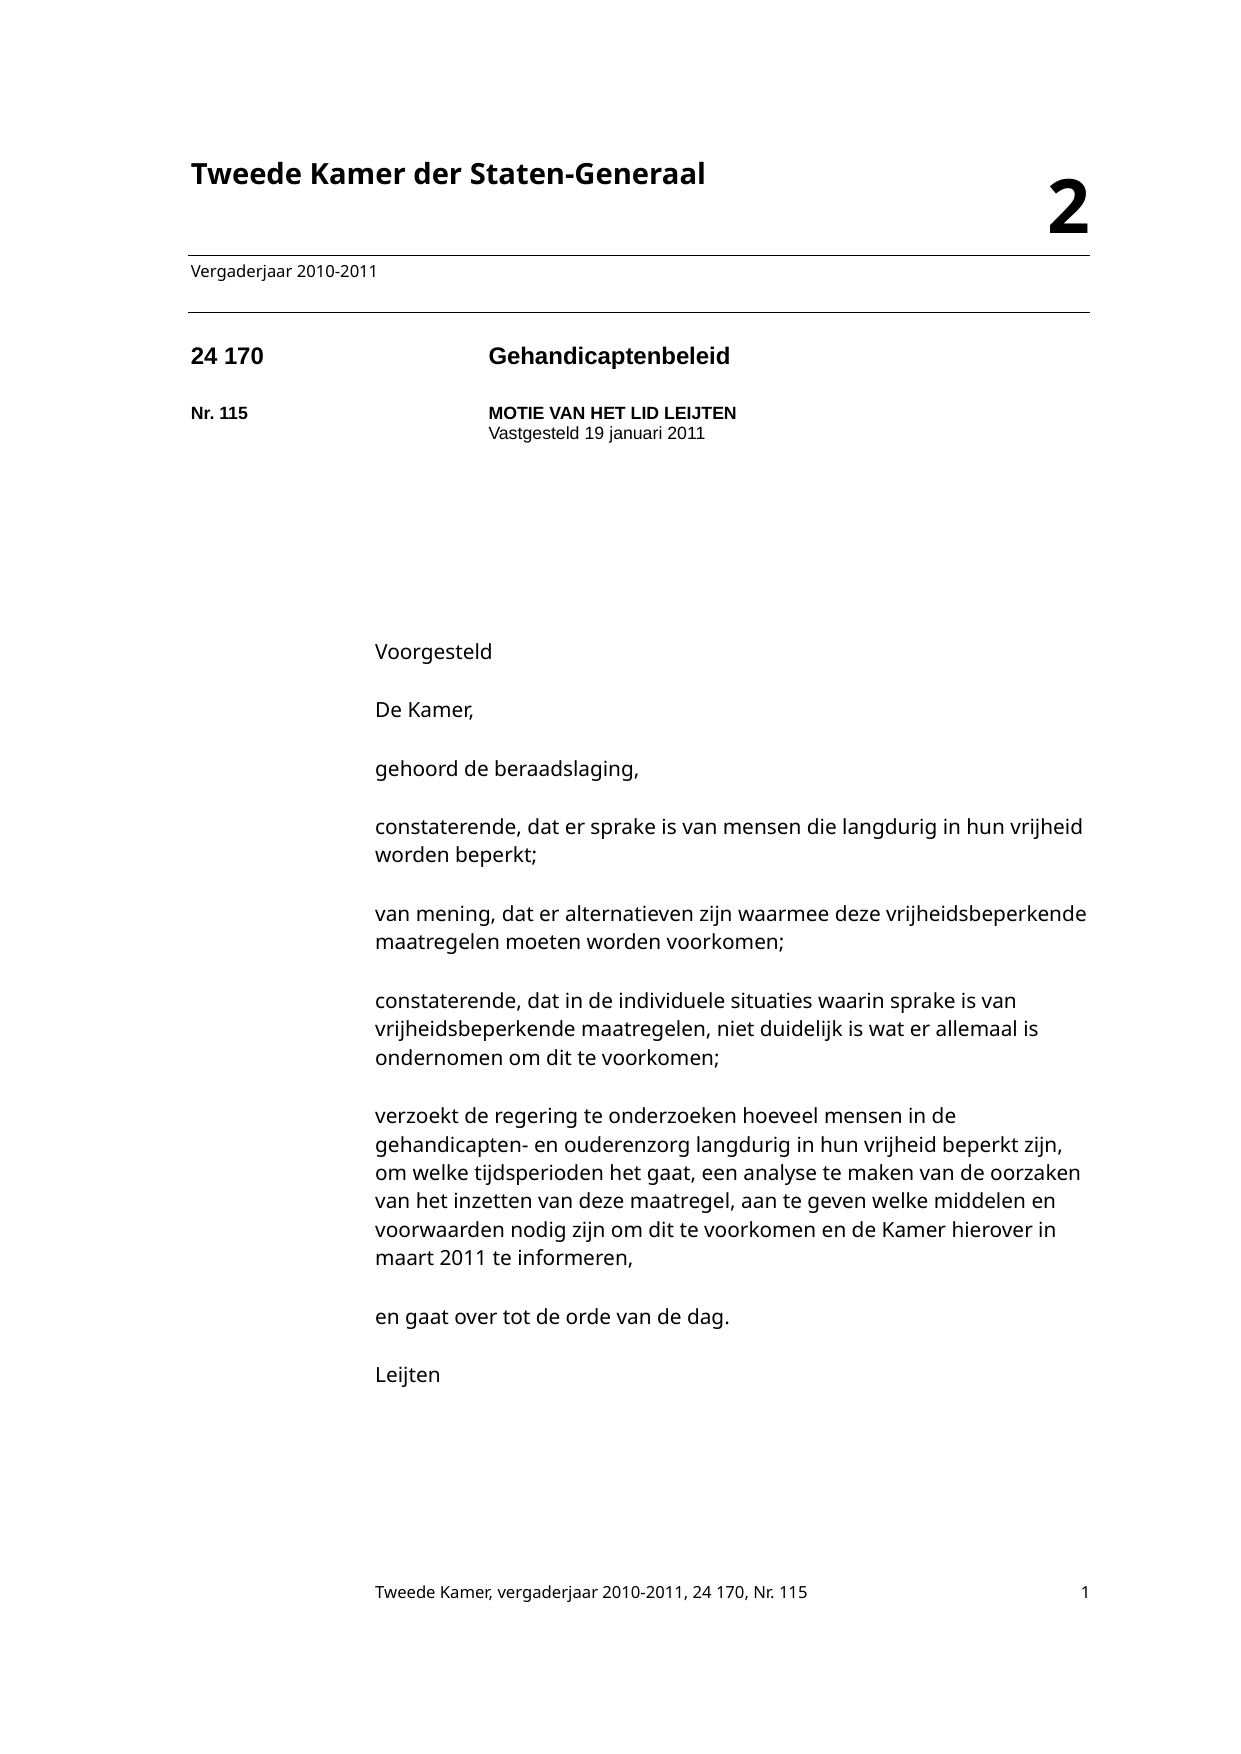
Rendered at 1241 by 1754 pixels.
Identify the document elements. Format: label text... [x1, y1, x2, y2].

table_cell MOTIE VAN HET LID LEIJTEN Vastgesteld 19 januari 2011 [485, 399, 1090, 518]
table_cell Gehandicaptenbeleid [485, 339, 1090, 399]
text verzoekt de regering te onderzoeken hoeveel mensen in de gehandicapten- en ouderenzorg langdurig in hun vrijheid beperkt zijn, om welke tijdsperioden het gaat, een analyse te maken van de oorzaken van het inzetten van deze maatregel, aan te geven welke middelen en voorwaarden nodig zijn om dit te voorkomen en de Kamer hierover in maart 2011 te informeren, [375, 1101, 1090, 1272]
table_cell Vergaderjaar 2010-2011 [188, 256, 485, 312]
table_header Tweede Kamer der Staten-Generaal [188, 150, 909, 255]
text De Kamer, [375, 695, 1090, 724]
table_header 2 [910, 150, 1090, 255]
table_cell [188, 313, 485, 339]
table_cell [485, 256, 1090, 312]
text van mening, dat er alternatieven zijn waarmee deze vrijheidsbeperkende maatregelen moeten worden voorkomen; [375, 899, 1090, 956]
table_cell 24 170 [188, 339, 485, 399]
table_cell [485, 313, 1090, 339]
text Voorgesteld [375, 637, 1090, 665]
text gehoord de beraadslaging, [375, 754, 1090, 782]
text en gaat over tot de orde van de dag. [375, 1302, 1090, 1330]
text constaterende, dat er sprake is van mensen die langdurig in hun vrijheid worden beperkt; [375, 812, 1090, 869]
text constaterende, dat in de individuele situaties waarin sprake is van vrijheidsbeperkende maatregelen, niet duidelijk is wat er allemaal is ondernomen om dit te voorkomen; [375, 986, 1090, 1071]
text Leijten [375, 1360, 1090, 1389]
table_cell Nr. 115 [188, 399, 485, 518]
